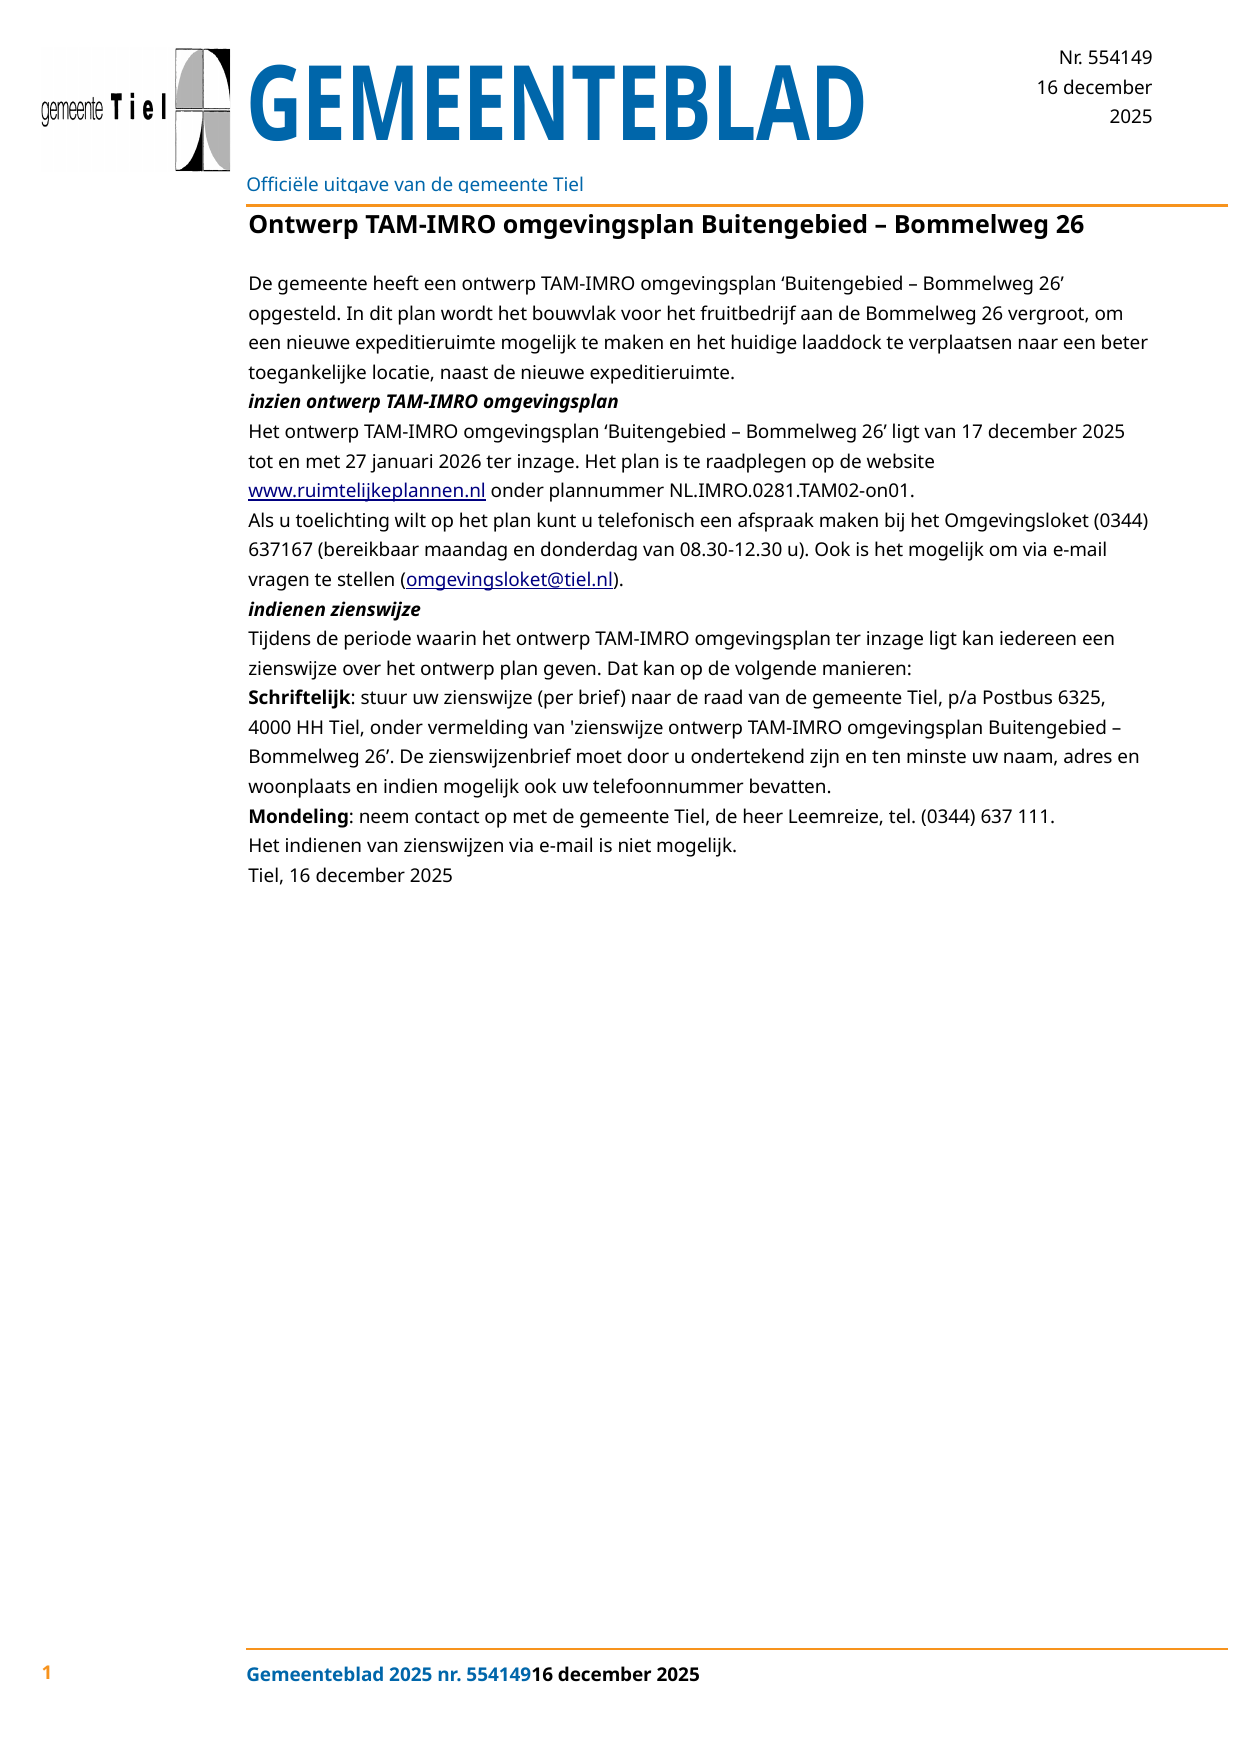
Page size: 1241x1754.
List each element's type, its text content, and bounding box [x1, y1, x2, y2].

text De gemeente heeft een ontwerp TAM-IMRO omgevingsplan ‘Buitengebied – Bommelweg 26’ opgesteld. In dit plan wordt het bouwvlak voor het fruitbedrijf aan de Bommelweg 26 vergroot, om een nieuwe expeditieruimte mogelijk te maken en het huidige laaddock te verplaatsen naar een beter toegankelijke locatie, naast de nieuwe expeditieruimte. [248, 270, 1152, 385]
text Schriftelijk: stuur uw zienswijze (per brief) naar de raad van de gemeente Tiel, p/a Postbus 6325, 4000 HH Tiel, onder vermelding van 'zienswijze ontwerp TAM-IMRO omgevingsplan Buitengebied – Bommelweg 26’. De zienswijzenbrief moet door u ondertekend zijn en ten minste uw naam, adres en woonplaats en indien mogelijk ook uw telefoonnummer bevatten. [248, 684, 1152, 799]
text Tijdens de periode waarin het ontwerp TAM-IMRO omgevingsplan ter inzage ligt kan iedereen een zienswijze over het ontwerp plan geven. Dat kan op de volgende manieren: [248, 625, 1152, 681]
text Mondeling: neem contact op met de gemeente Tiel, de heer Leemreize, tel. (0344) 637 111. [248, 803, 1152, 828]
text Ontwerp TAM-IMRO omgevingsplan Buitengebied – Bommelweg 26 [248, 207, 1152, 241]
text Als u toelichting wilt op het plan kunt u telefonisch een afspraak maken bij het Omgevingsloket (0344) 637167 (bereikbaar maandag en donderdag van 08.30-12.30 u). Ook is het mogelijk om via e-mail vragen te stellen (omgevingsloket@tiel.nl). [248, 507, 1152, 592]
text Het indienen van zienswijzen via e-mail is niet mogelijk. [248, 832, 1152, 858]
text Het ontwerp TAM-IMRO omgevingsplan ‘Buitengebied – Bommelweg 26’ ligt van 17 december 2025 tot en met 27 januari 2026 ter inzage. Het plan is te raadplegen op de website www.ruimtelijkeplannen.nl onder plannummer NL.IMRO.0281.TAM02-on01. [248, 418, 1152, 503]
picture [41, 47, 231, 172]
text indienen zienswijze [248, 596, 1152, 621]
text inzien ontwerp TAM-IMRO omgevingsplan [248, 389, 1152, 414]
text Tiel, 16 december 2025 [248, 862, 1152, 888]
